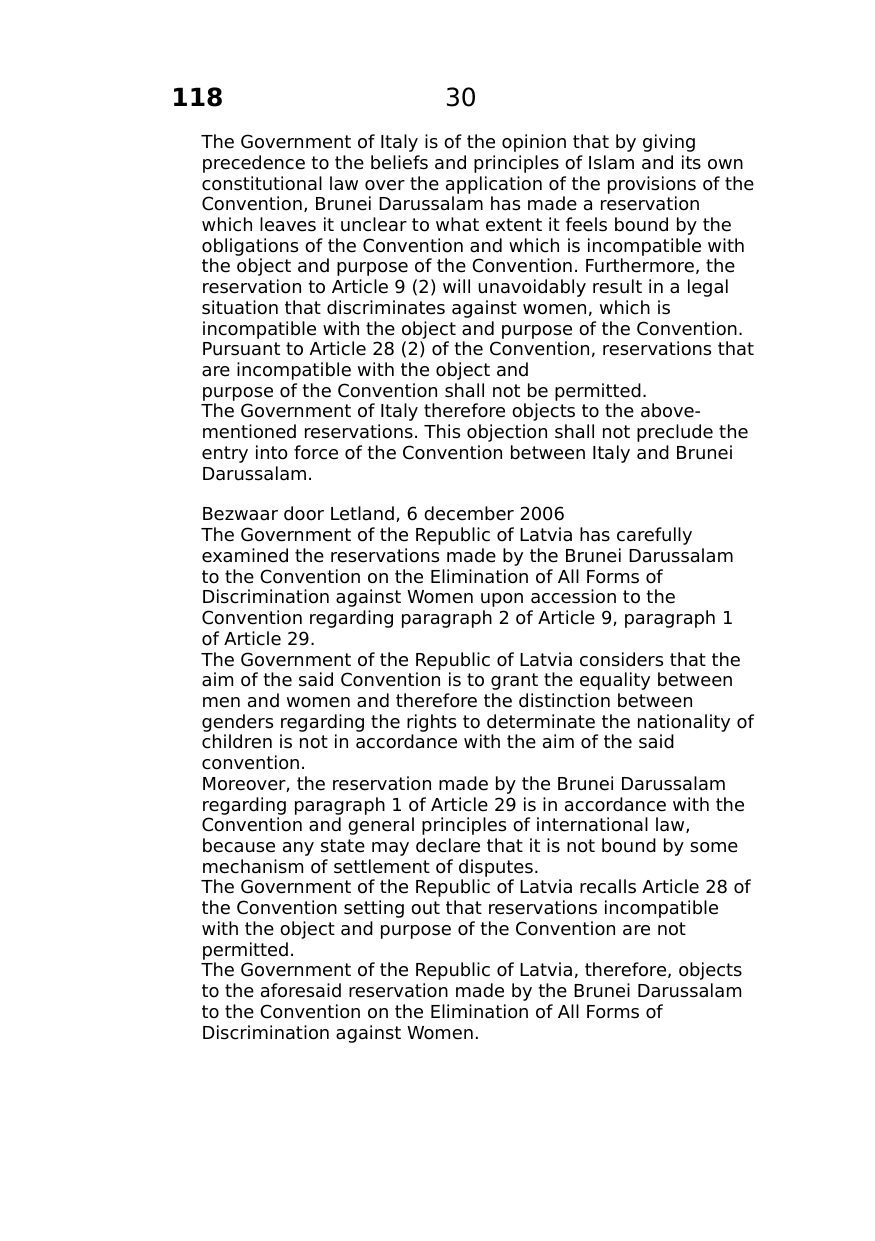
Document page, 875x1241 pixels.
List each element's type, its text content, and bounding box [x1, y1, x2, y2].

text Bezwaar door Letland, 6 december 2006 [201, 504, 756, 525]
text purpose of the Convention shall not be permitted. [201, 381, 756, 401]
text The Government of the Republic of Latvia, therefore, objects to the aforesaid reservation made by the Brunei Darussalam to the Convention on the Elimination of All Forms of Discrimination against Women. [201, 960, 756, 1043]
text The Government of the Republic of Latvia considers that the aim of the said Convention is to grant the equality between men and women and therefore the distinction between genders regarding the rights to determinate the nationality of children is not in accordance with the aim of the said convention. [201, 649, 756, 774]
text The Government of Italy is of the opinion that by giving precedence to the beliefs and principles of Islam and its own constitutional law over the application of the provisions of the Convention, Brunei Darussalam has made a reservation which leaves it unclear to what extent it feels bound by the obligations of the Convention and which is incompatible with the object and purpose of the Convention. Furthermore, the reservation to Article 9 (2) will unavoidably result in a legal situation that discriminates against women, which is incompatible with the object and purpose of the Convention. [201, 132, 756, 339]
text Pursuant to Article 28 (2) of the Convention, reservations that are incompatible with the object and [201, 339, 756, 381]
text Moreover, the reservation made by the Brunei Darussalam regarding paragraph 1 of Article 29 is in accordance with the Convention and general principles of international law, because any state may declare that it is not bound by some mechanism of settlement of disputes. [201, 774, 756, 877]
text The Government of the Republic of Latvia recalls Article 28 of the Convention setting out that reservations incompatible with the object and purpose of the Convention are not permitted. [201, 877, 756, 960]
text The Government of Italy therefore objects to the above-mentioned reservations. This objection shall not preclude the entry into force of the Convention between Italy and Brunei Darussalam. [201, 401, 756, 484]
text The Government of the Republic of Latvia has carefully examined the reservations made by the Brunei Darussalam to the Convention on the Elimination of All Forms of Discrimination against Women upon accession to the Convention regarding paragraph 2 of Article 9, paragraph 1 of Article 29. [201, 525, 756, 649]
